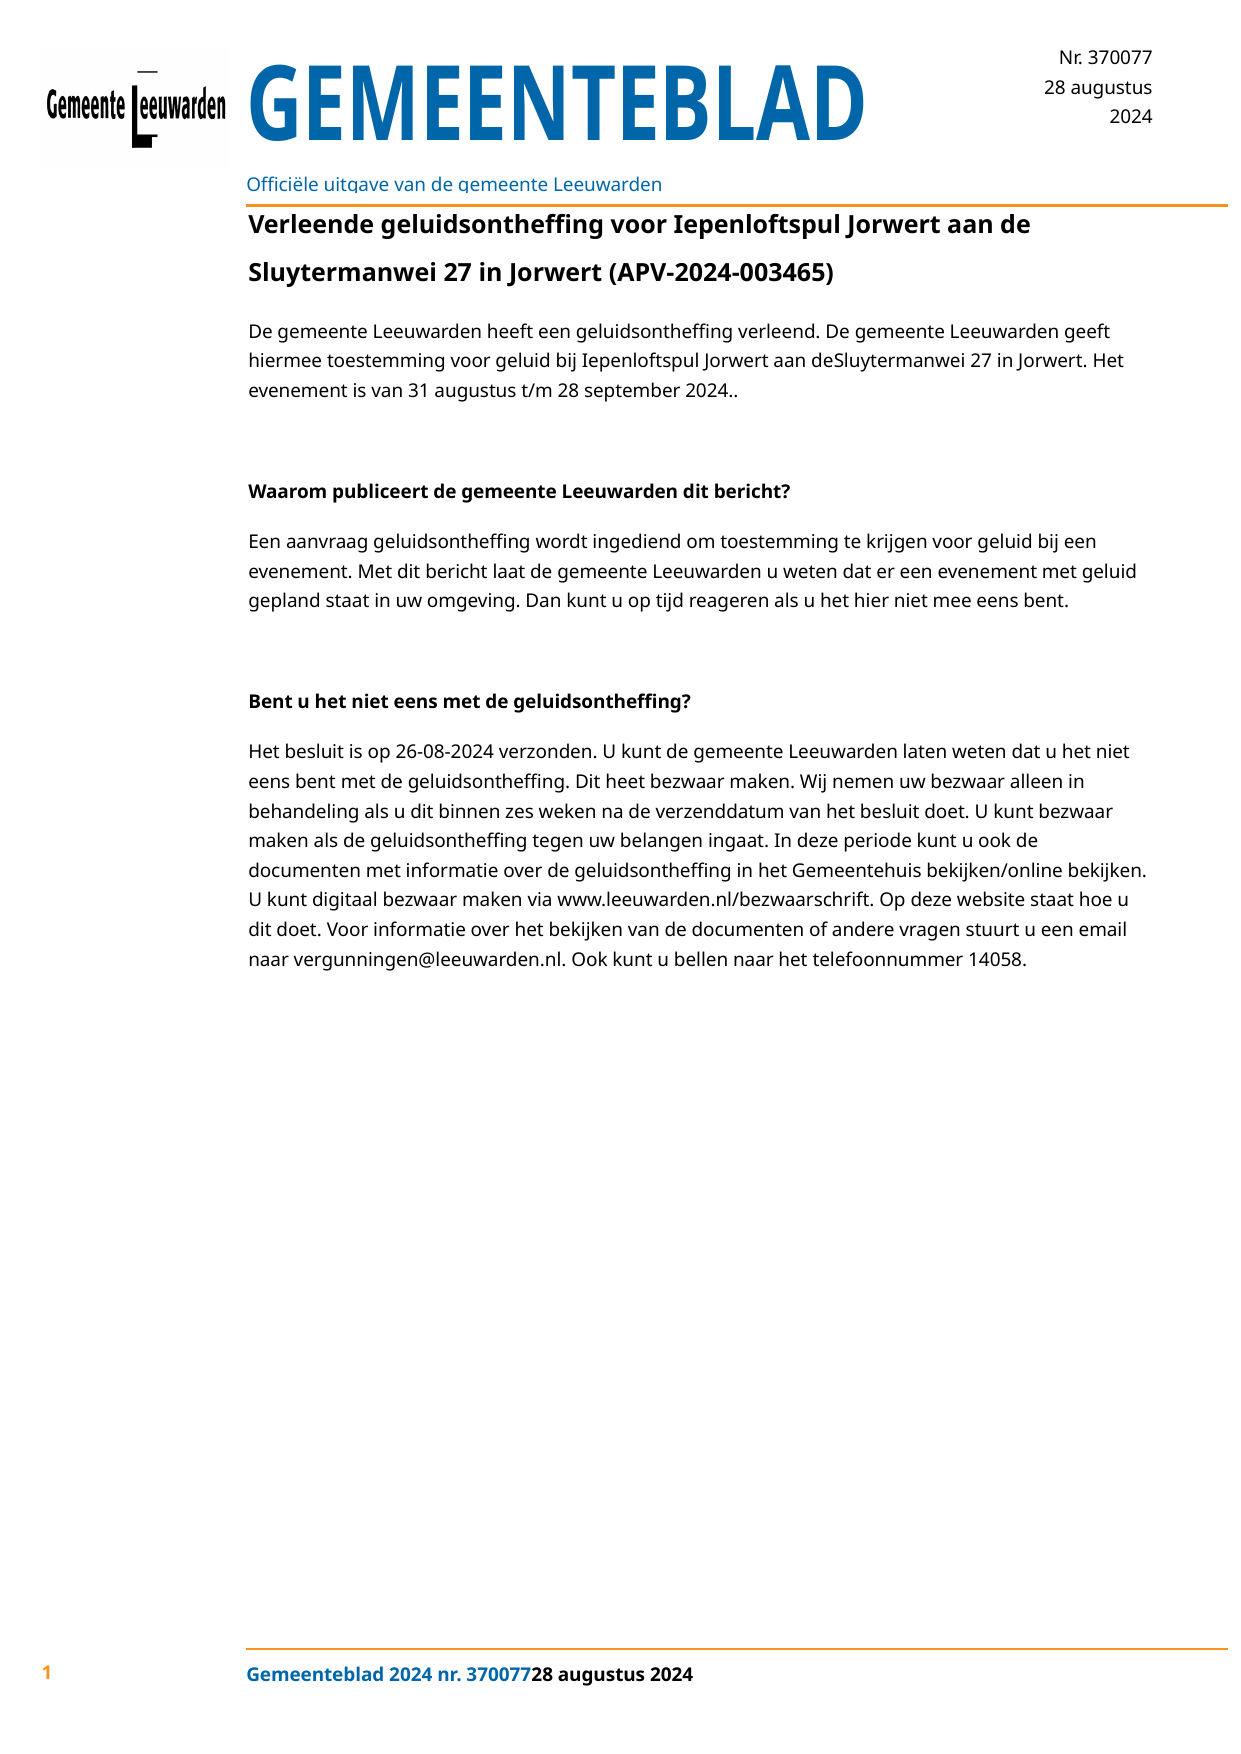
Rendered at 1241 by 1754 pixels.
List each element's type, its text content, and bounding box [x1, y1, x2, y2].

text Verleende geluidsontheffing voor Iepenloftspul Jorwert aan de Sluytermanwei 27 in Jorwert (APV-2024-003465) [248, 207, 1152, 288]
text Het besluit is op 26-08-2024 verzonden. U kunt de gemeente Leeuwarden laten weten dat u het niet eens bent met de geluidsontheffing. Dit heet bezwaar maken. Wij nemen uw bezwaar alleen in behandeling als u dit binnen zes weken na de verzenddatum van het besluit doet. U kunt bezwaar maken als de geluidsontheffing tegen uw belangen ingaat. In deze periode kunt u ook de documenten met informatie over de geluidsontheffing in het Gemeentehuis bekijken/online bekijken. U kunt digitaal bezwaar maken via www.leeuwarden.nl/bezwaarschrift. Op deze website staat hoe u dit doet. Voor informatie over het bekijken van de documenten of andere vragen stuurt u een email naar vergunningen@leeuwarden.nl. Ook kunt u bellen naar het telefoonnummer 14058. [248, 739, 1152, 972]
text Bent u het niet eens met de geluidsontheffing? [248, 688, 1152, 714]
text Een aanvraag geluidsontheffing wordt ingediend om toestemming te krijgen voor geluid bij een evenement. Met dit bericht laat de gemeente Leeuwarden u weten dat er een evenement met geluid gepland staat in uw omgeving. Dan kunt u op tijd reageren als u het hier niet mee eens bent. [248, 528, 1152, 613]
text Waarom publiceert de gemeente Leeuwarden dit bericht? [248, 478, 1152, 504]
text De gemeente Leeuwarden heeft een geluidsontheffing verleend. De gemeente Leeuwarden geeft hiermee toestemming voor geluid bij Iepenloftspul Jorwert aan deSluytermanwei 27 in Jorwert. Het evenement is van 31 augustus t/m 28 september 2024.. [248, 318, 1152, 403]
picture [41, 47, 231, 172]
